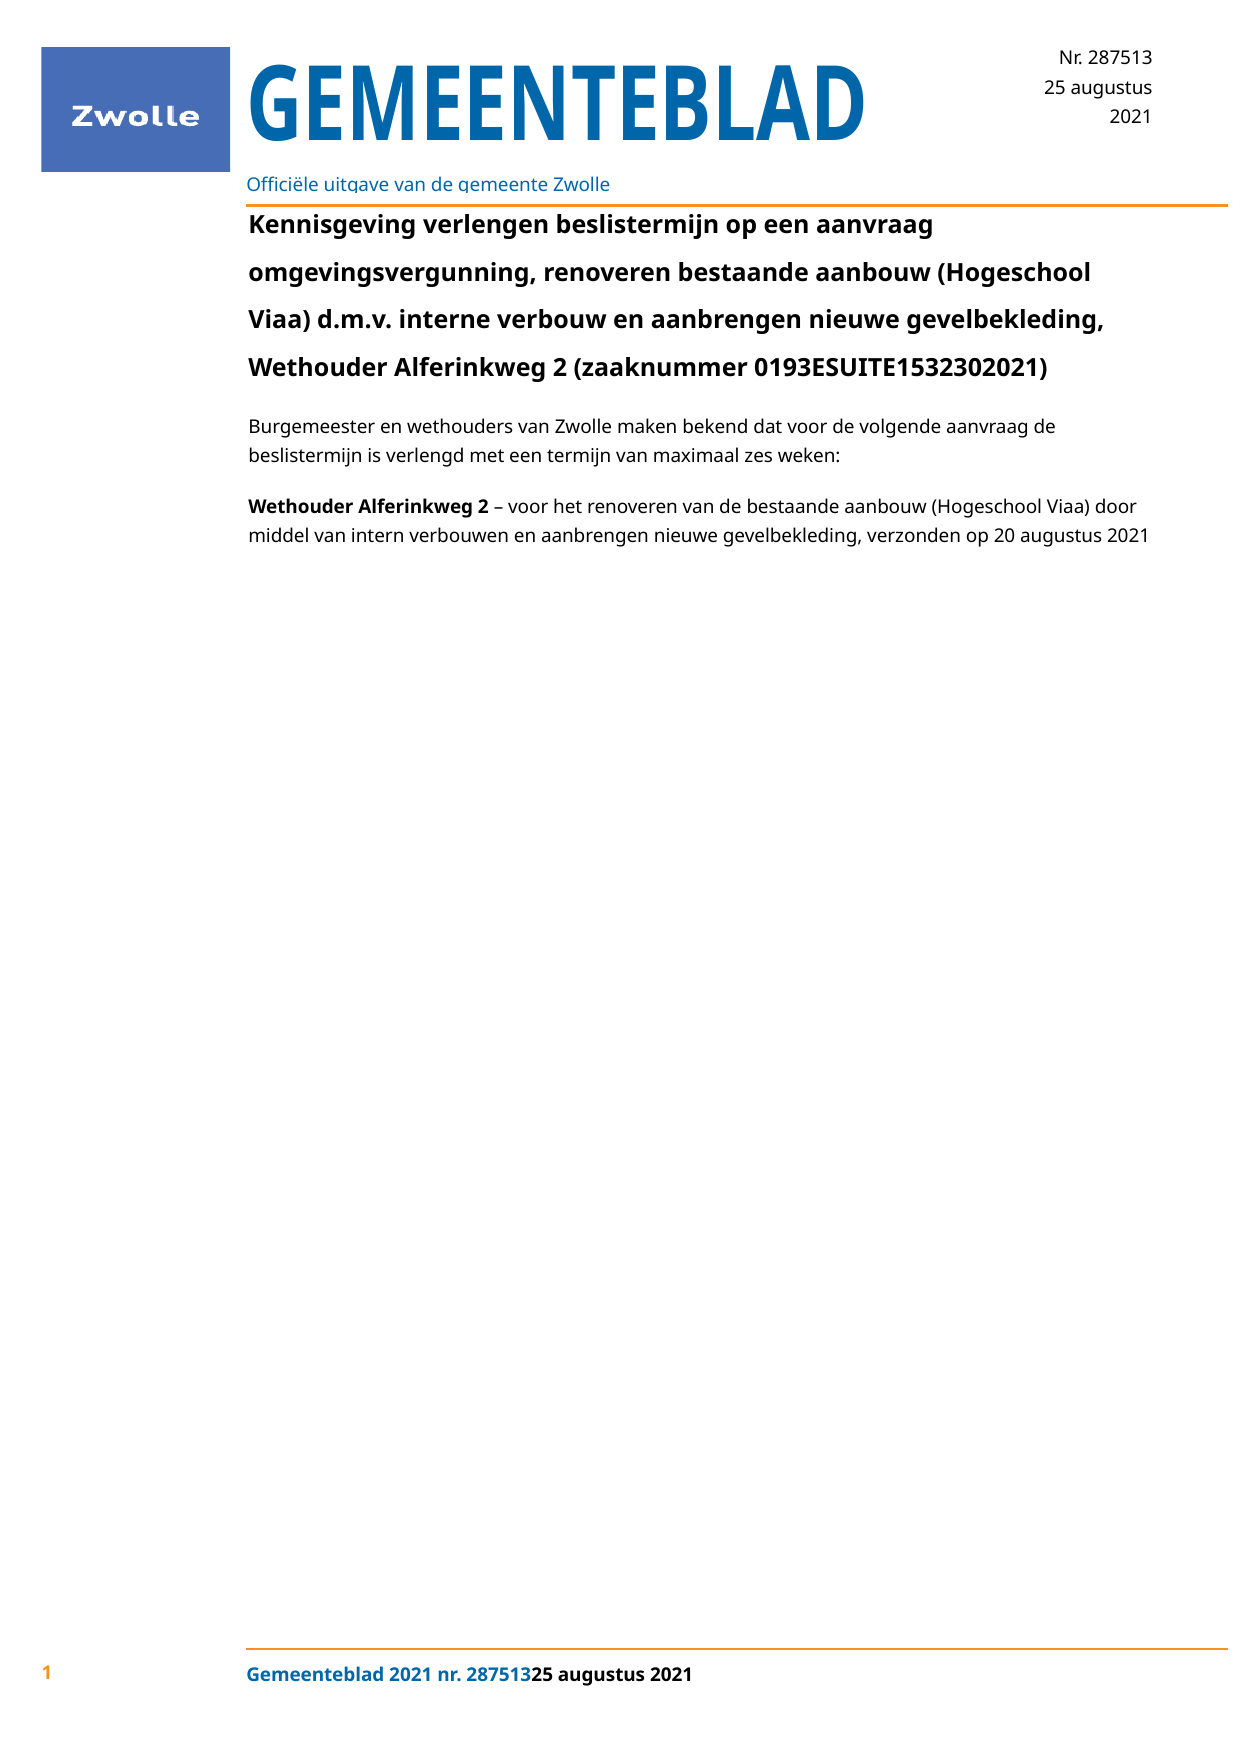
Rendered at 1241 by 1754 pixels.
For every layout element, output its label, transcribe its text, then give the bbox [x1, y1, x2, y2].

text Wethouder Alferinkweg 2 – voor het renoveren van de bestaande aanbouw (Hogeschool Viaa) door middel van intern verbouwen en aanbrengen nieuwe gevelbekleding, verzonden op 20 augustus 2021 [248, 493, 1152, 548]
text Kennisgeving verlengen beslistermijn op een aanvraag omgevingsvergunning, renoveren bestaande aanbouw (Hogeschool Viaa) d.m.v. interne verbouw en aanbrengen nieuwe gevelbekleding, Wethouder Alferinkweg 2 (zaaknummer 0193ESUITE1532302021) [248, 207, 1152, 384]
text Burgemeester en wethouders van Zwolle maken bekend dat voor de volgende aanvraag de beslistermijn is verlengd met een termijn van maximaal zes weken: [248, 413, 1152, 468]
picture [41, 47, 231, 172]
